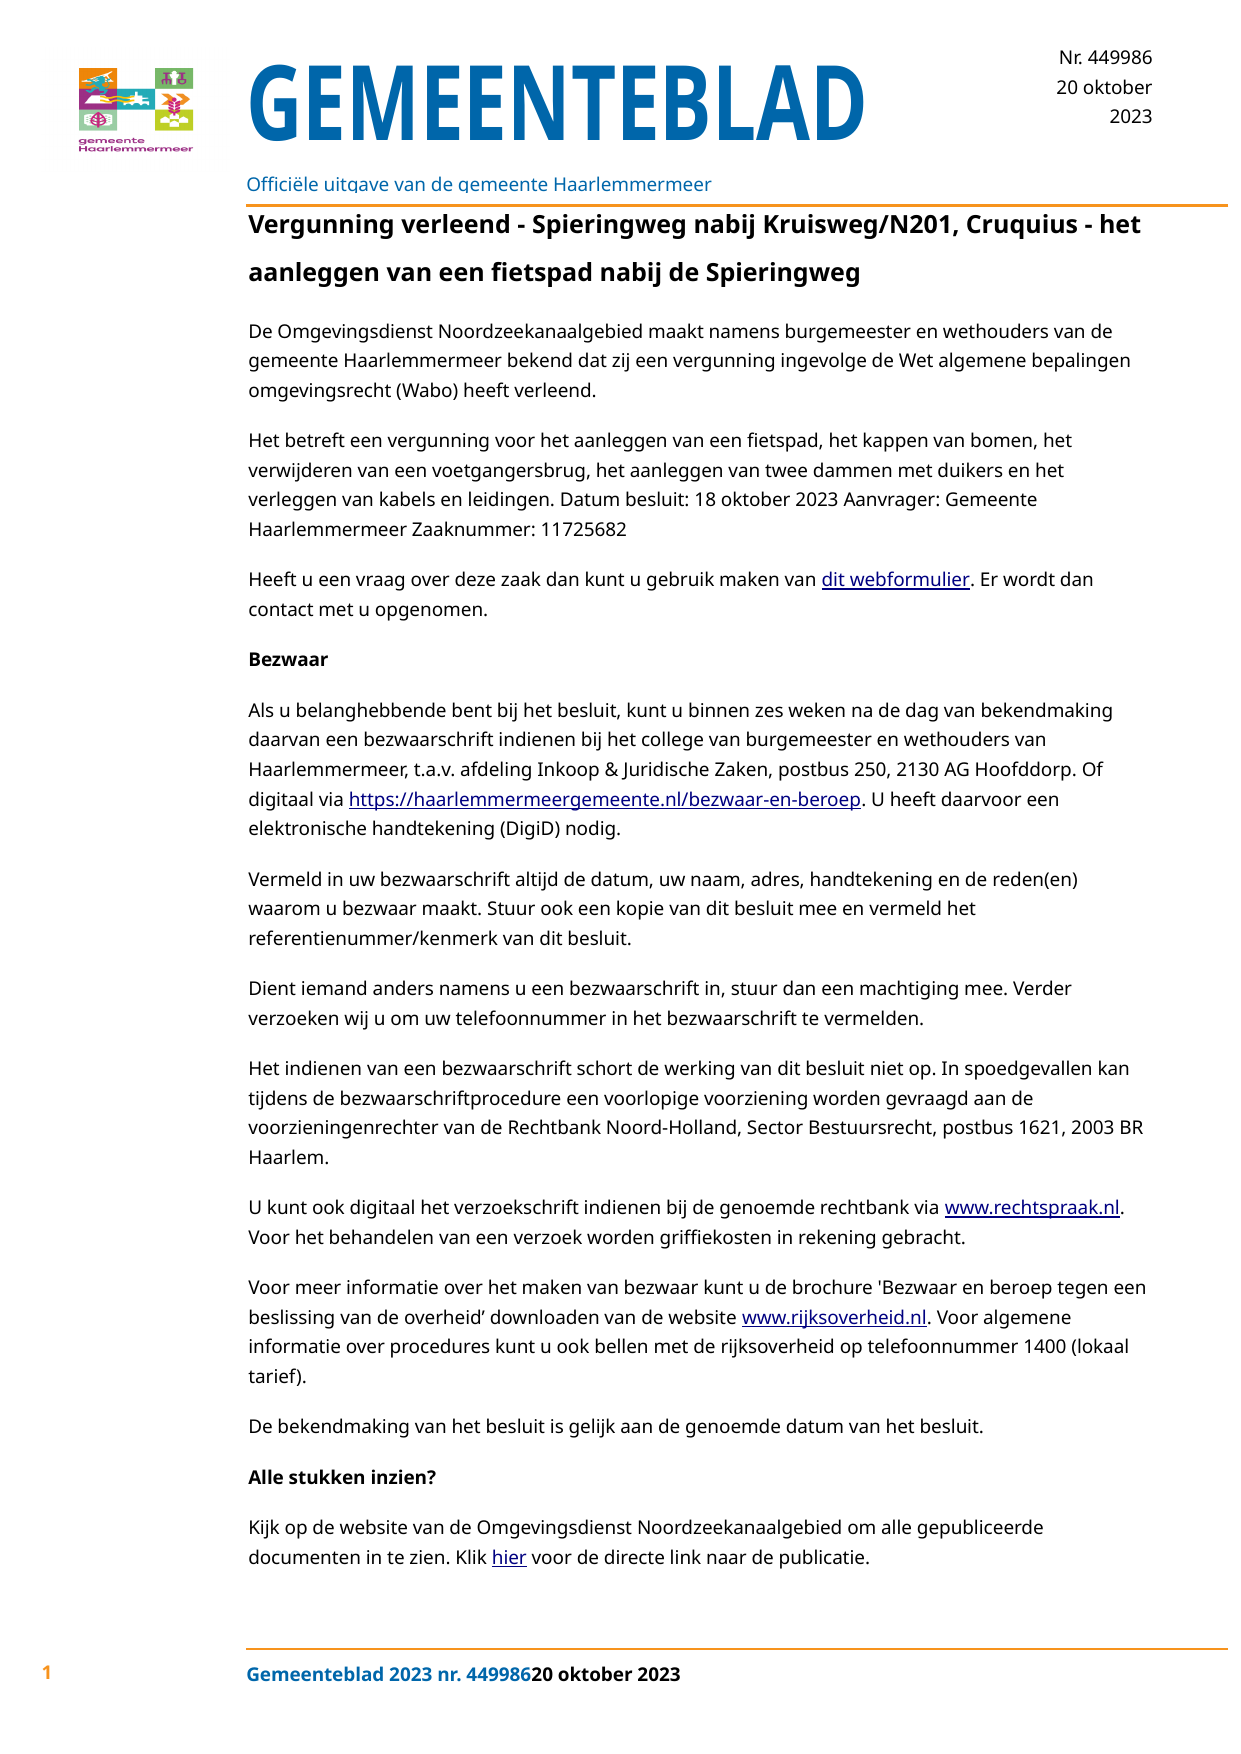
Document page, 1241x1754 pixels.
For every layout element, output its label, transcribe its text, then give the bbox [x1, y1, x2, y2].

text De Omgevingsdienst Noordzeekanaalgebied maakt namens burgemeester en wethouders van de gemeente Haarlemmermeer bekend dat zij een vergunning ingevolge de Wet algemene bepalingen omgevingsrecht (Wabo) heeft verleend. [248, 318, 1152, 403]
picture [41, 47, 231, 172]
text Bezwaar [248, 647, 1152, 672]
text Als u belanghebbende bent bij het besluit, kunt u binnen zes weken na de dag van bekendmaking daarvan een bezwaarschrift indienen bij het college van burgemeester en wethouders van Haarlemmermeer, t.a.v. afdeling Inkoop & Juridische Zaken, postbus 250, 2130 AG Hoofddorp. Of digitaal via https://haarlemmermeergemeente.nl/bezwaar-en-beroep. U heeft daarvoor een elektronische handtekening (DigiD) nodig. [248, 697, 1152, 841]
text Vergunning verleend - Spieringweg nabij Kruisweg/N201, Cruquius - het aanleggen van een fietspad nabij de Spieringweg [248, 207, 1152, 288]
text Voor meer informatie over het maken van bezwaar kunt u de brochure 'Bezwaar en beroep tegen een beslissing van de overheid’ downloaden van de website www.rijksoverheid.nl. Voor algemene informatie over procedures kunt u ook bellen met de rijksoverheid op telefoonnummer 1400 (lokaal tarief). [248, 1274, 1152, 1389]
text De bekendmaking van het besluit is gelijk aan de genoemde datum van het besluit. [248, 1414, 1152, 1439]
text Het betreft een vergunning voor het aanleggen van een fietspad, het kappen van bomen, het verwijderen van een voetgangersbrug, het aanleggen van twee dammen met duikers en het verleggen van kabels en leidingen. Datum besluit: 18 oktober 2023 Aanvrager: Gemeente Haarlemmermeer Zaaknummer: 11725682 [248, 427, 1152, 542]
text Het indienen van een bezwaarschrift schort de werking van dit besluit niet op. In spoedgevallen kan tijdens de bezwaarschriftprocedure een voorlopige voorziening worden gevraagd aan de voorzieningenrechter van de Rechtbank Noord-Holland, Sector Bestuursrecht, postbus 1621, 2003 BR Haarlem. [248, 1055, 1152, 1170]
text U kunt ook digitaal het verzoekschrift indienen bij de genoemde rechtbank via www.rechtspraak.nl. Voor het behandelen van een verzoek worden griffiekosten in rekening gebracht. [248, 1194, 1152, 1250]
text Dient iemand anders namens u een bezwaarschrift in, stuur dan een machtiging mee. Verder verzoeken wij u om uw telefoonnummer in het bezwaarschrift te vermelden. [248, 975, 1152, 1031]
text Vermeld in uw bezwaarschrift altijd de datum, uw naam, adres, handtekening en de reden(en) waarom u bezwaar maakt. Stuur ook een kopie van dit besluit mee en vermeld het referentienummer/kenmerk van dit besluit. [248, 866, 1152, 951]
text Heeft u een vraag over deze zaak dan kunt u gebruik maken van dit webformulier. Er wordt dan contact met u opgenomen. [248, 567, 1152, 622]
text Kijk op de website van de Omgevingsdienst Noordzeekanaalgebied om alle gepubliceerde documenten in te zien. Klik hier voor de directe link naar de publicatie. [248, 1514, 1152, 1570]
text Alle stukken inzien? [248, 1464, 1152, 1490]
